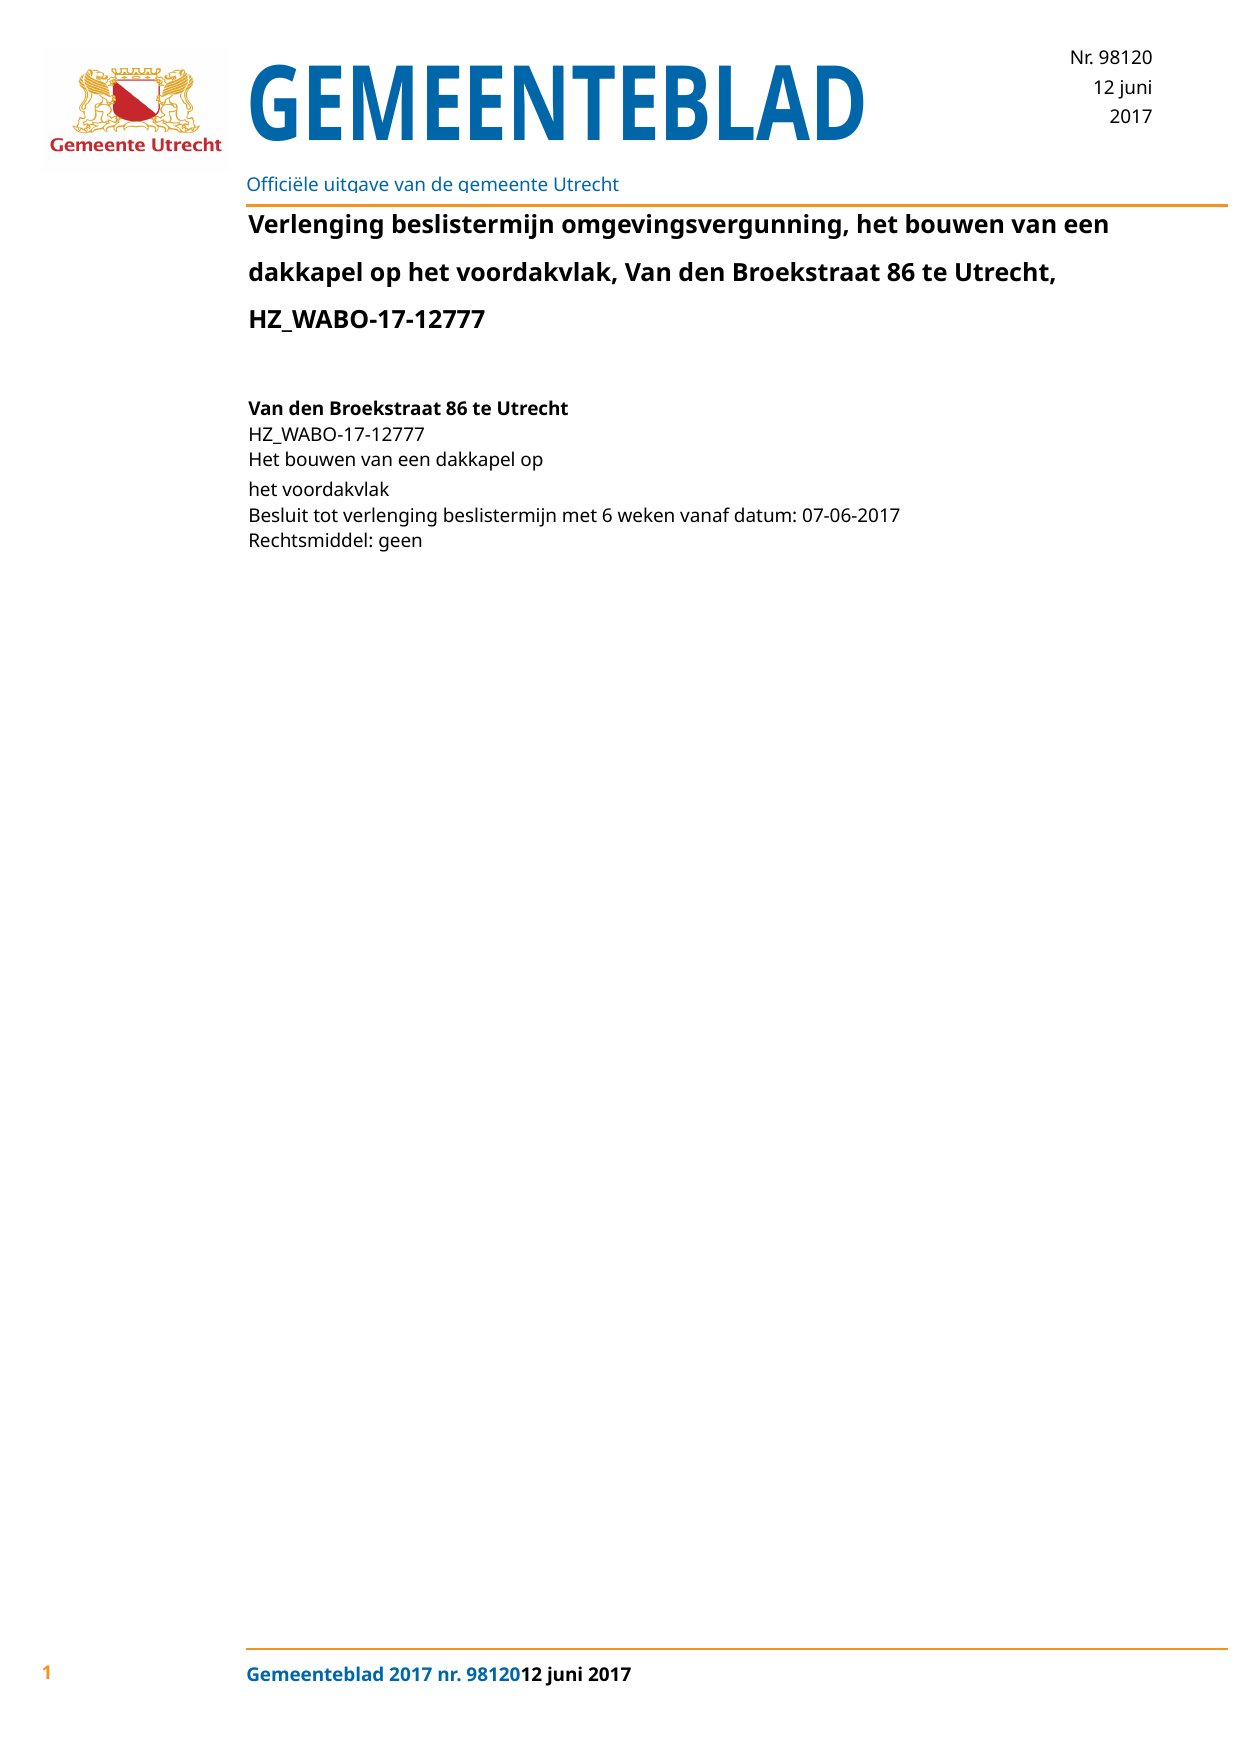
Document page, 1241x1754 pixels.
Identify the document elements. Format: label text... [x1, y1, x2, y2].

table_cell Besluit tot verlenging beslistermijn met 6 weken vanaf datum: 07-06-2017 [248, 502, 1152, 528]
picture [41, 47, 231, 172]
table_cell Het bouwen van een dakkapel op het voordakvlak [248, 447, 549, 502]
text Verlenging beslistermijn omgevingsvergunning, het bouwen van een dakkapel op het voordakvlak, Van den Broekstraat 86 te Utrecht, HZ_WABO-17-12777 [248, 207, 1152, 336]
table_cell Rechtsmiddel: geen [248, 528, 1152, 553]
table_header Van den Broekstraat 86 te Utrecht [248, 395, 1152, 421]
table_cell HZ_WABO-17-12777 [248, 421, 1152, 447]
